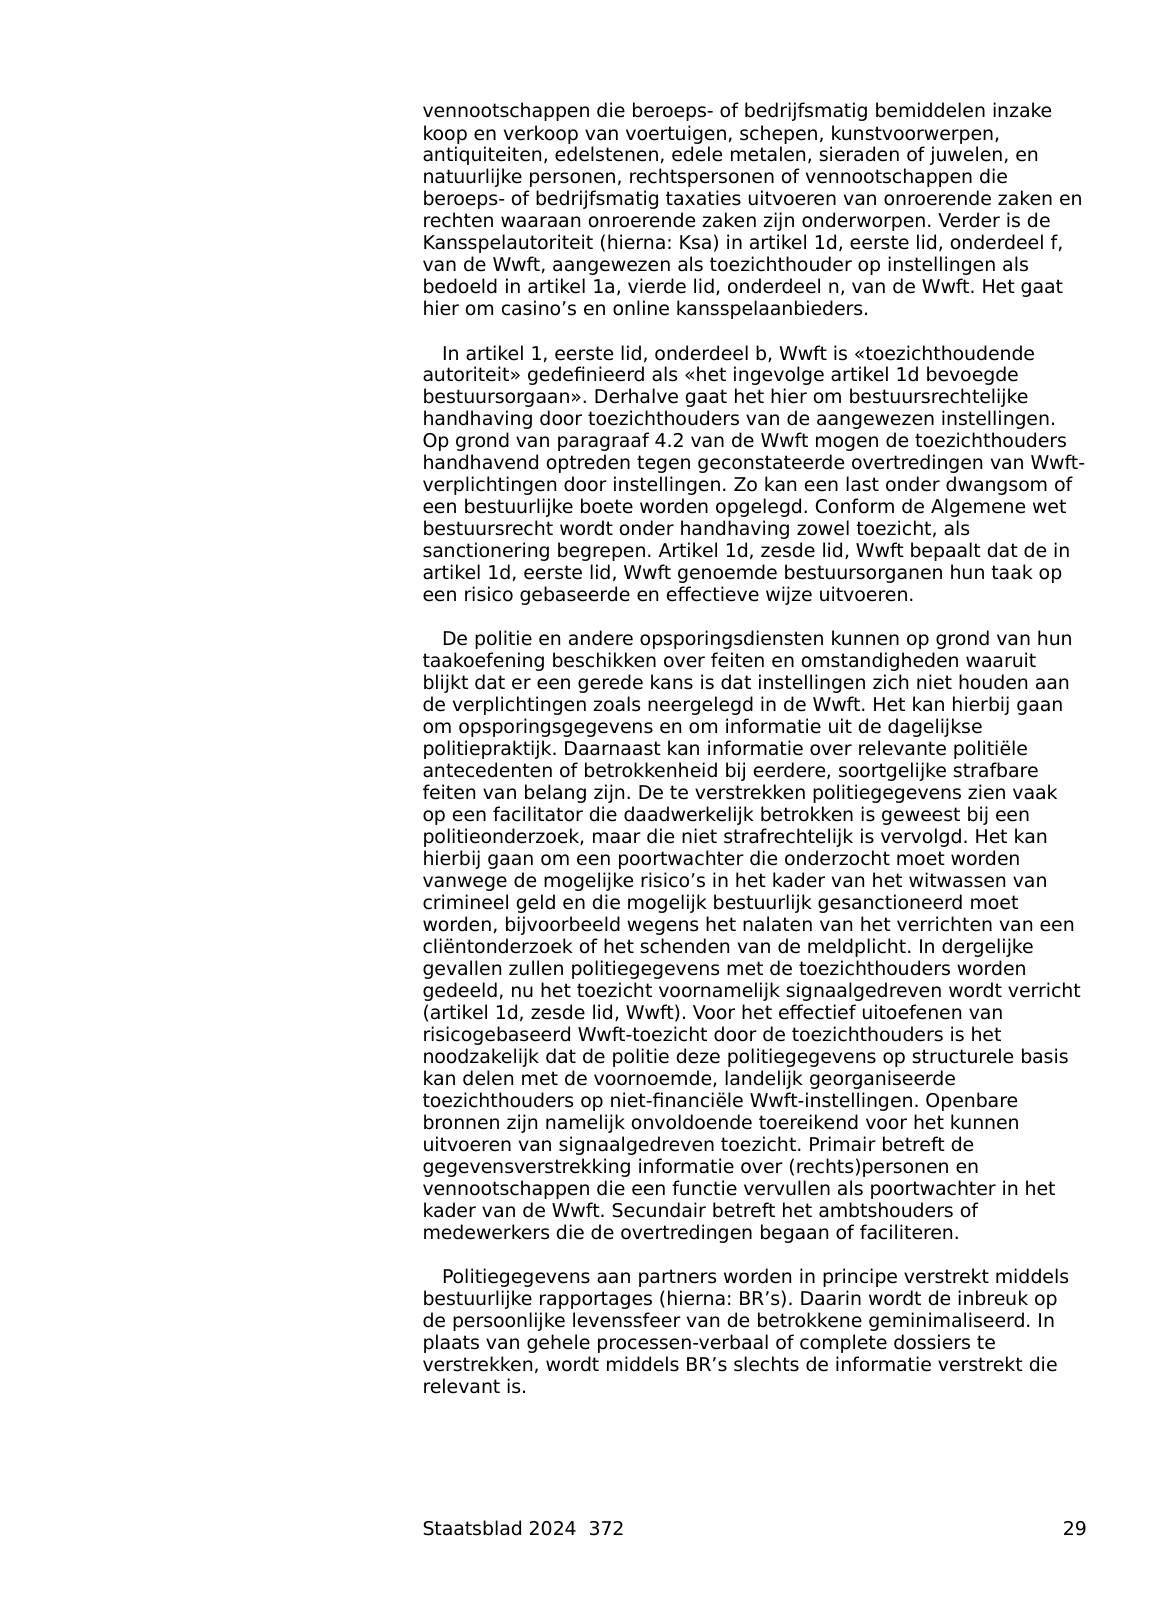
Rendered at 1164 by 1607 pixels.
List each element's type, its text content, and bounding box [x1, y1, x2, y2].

text In artikel 1, eerste lid, onderdeel b, Wwft is «toezichthoudende autoriteit» gedefinieerd als «het ingevolge artikel 1d bevoegde bestuursorgaan». Derhalve gaat het hier om bestuursrechtelijke handhaving door toezichthouders van de aangewezen instellingen. Op grond van paragraaf 4.2 van de Wwft mogen de toezichthouders handhavend optreden tegen geconstateerde overtredingen van Wwft-verplichtingen door instellingen. Zo kan een last onder dwangsom of een bestuurlijke boete worden opgelegd. Conform de Algemene wet bestuursrecht wordt onder handhaving zowel toezicht, als sanctionering begrepen. Artikel 1d, zesde lid, Wwft bepaalt dat de in artikel 1d, eerste lid, Wwft genoemde bestuursorganen hun taak op een risico gebaseerde en effectieve wijze uitvoeren. [422, 342, 1087, 606]
text Politiegegevens aan partners worden in principe verstrekt middels bestuurlijke rapportages (hierna: BR’s). Daarin wordt de inbreuk op de persoonlijke levenssfeer van de betrokkene geminimaliseerd. In plaats van gehele processen-verbaal of complete dossiers te verstrekken, wordt middels BR’s slechts de informatie verstrekt die relevant is. [422, 1266, 1087, 1398]
text vennootschappen die beroeps- of bedrijfsmatig bemiddelen inzake koop en verkoop van voertuigen, schepen, kunstvoorwerpen, antiquiteiten, edelstenen, edele metalen, sieraden of juwelen, en natuurlijke personen, rechtspersonen of vennootschappen die beroeps- of bedrijfsmatig taxaties uitvoeren van onroerende zaken en rechten waaraan onroerende zaken zijn onderworpen. Verder is de Kansspelautoriteit (hierna: Ksa) in artikel 1d, eerste lid, onderdeel f, van de Wwft, aangewezen als toezichthouder op instellingen als bedoeld in artikel 1a, vierde lid, onderdeel n, van de Wwft. Het gaat hier om casino’s en online kansspelaanbieders. [422, 100, 1087, 320]
text De politie en andere opsporingsdiensten kunnen op grond van hun taakoefening beschikken over feiten en omstandigheden waaruit blijkt dat er een gerede kans is dat instellingen zich niet houden aan de verplichtingen zoals neergelegd in de Wwft. Het kan hierbij gaan om opsporingsgegevens en om informatie uit de dagelijkse politiepraktijk. Daarnaast kan informatie over relevante politiële antecedenten of betrokkenheid bij eerdere, soortgelijke strafbare feiten van belang zijn. De te verstrekken politiegegevens zien vaak op een facilitator die daadwerkelijk betrokken is geweest bij een politieonderzoek, maar die niet strafrechtelijk is vervolgd. Het kan hierbij gaan om een poortwachter die onderzocht moet worden vanwege de mogelijke risico’s in het kader van het witwassen van crimineel geld en die mogelijk bestuurlijk gesanctioneerd moet worden, bijvoorbeeld wegens het nalaten van het verrichten van een cliëntonderzoek of het schenden van de meldplicht. In dergelijke gevallen zullen politiegegevens met de toezichthouders worden gedeeld, nu het toezicht voornamelijk signaalgedreven wordt verricht (artikel 1d, zesde lid, Wwft). Voor het effectief uitoefenen van risicogebaseerd Wwft-toezicht door de toezichthouders is het noodzakelijk dat de politie deze politiegegevens op structurele basis kan delen met de voornoemde, landelijk georganiseerde toezichthouders op niet-financiële Wwft-instellingen. Openbare bronnen zijn namelijk onvoldoende toereikend voor het kunnen uitvoeren van signaalgedreven toezicht. Primair betreft de gegevensverstrekking informatie over (rechts)personen en vennootschappen die een functie vervullen als poortwachter in het kader van de Wwft. Secundair betreft het ambtshouders of medewerkers die de overtredingen begaan of faciliteren. [422, 628, 1087, 1244]
